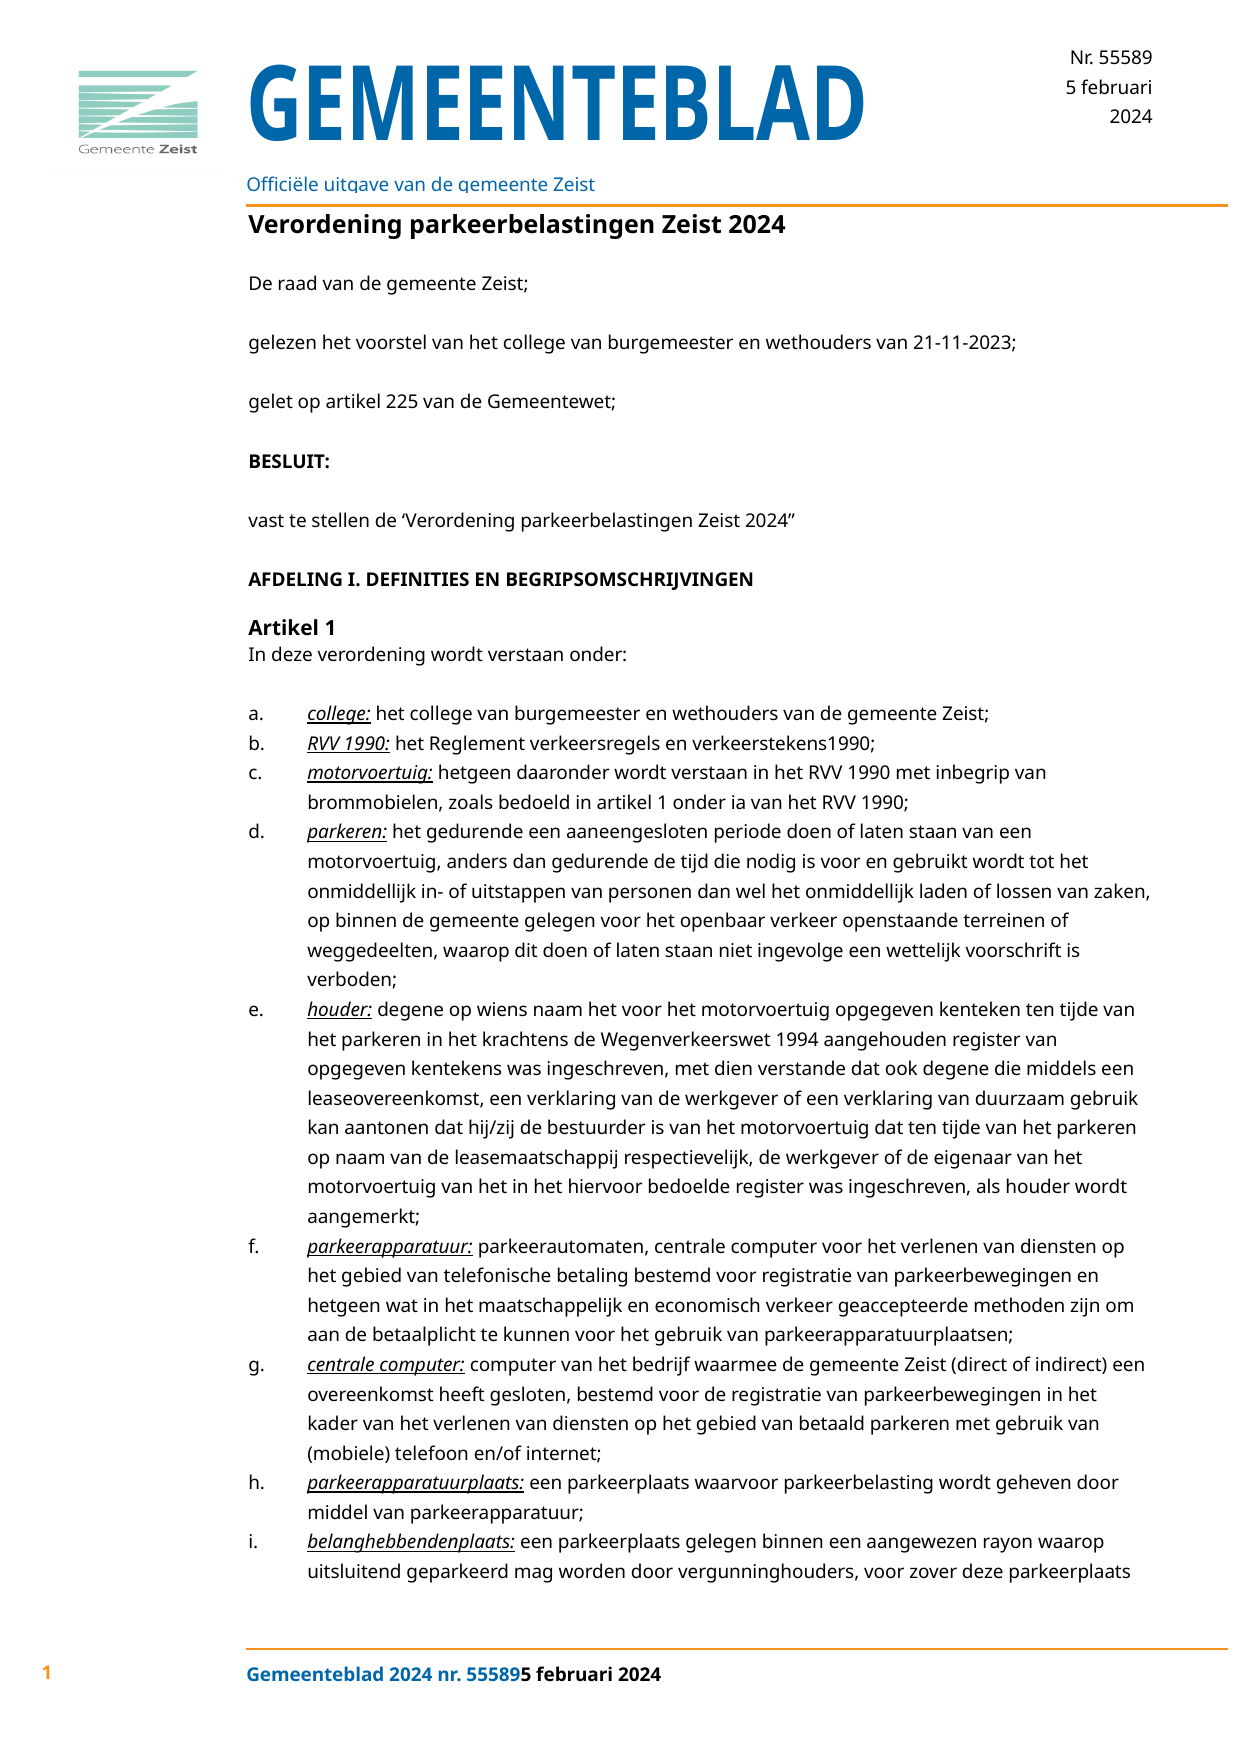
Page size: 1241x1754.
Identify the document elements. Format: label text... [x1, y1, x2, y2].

list centrale computer: computer van het bedrijf waarmee de gemeente Zeist (direct of indirect) een overeenkomst heeft gesloten, bestemd voor de registratie van parkeerbewegingen in het kader van het verlenen van diensten op het gebied van betaald parkeren met gebruik van (mobiele) telefoon en/of internet; [248, 1351, 1152, 1466]
text gelet op artikel 225 van de Gemeentewet; [248, 389, 1152, 414]
list motorvoertuig: hetgeen daaronder wordt verstaan in het RVV 1990 met inbegrip van brommobielen, zoals bedoeld in artikel 1 onder ia van het RVV 1990; [248, 759, 1152, 815]
list parkeerapparatuur: parkeerautomaten, centrale computer voor het verlenen van diensten op het gebied van telefonische betaling bestemd voor registratie van parkeerbewegingen en hetgeen wat in het maatschappelijk en economisch verkeer geaccepteerde methoden zijn om aan de betaalplicht te kunnen voor het gebruik van parkeerapparatuurplaatsen; [248, 1233, 1152, 1347]
text vast te stellen de ‘Verordening parkeerbelastingen Zeist 2024” [248, 507, 1152, 533]
text BESLUIT: [248, 448, 1152, 473]
text Artikel 1 [248, 613, 1152, 641]
list RVV 1990: het Reglement verkeersregels en verkeerstekens1990; [248, 730, 1152, 756]
list college: het college van burgemeester en wethouders van de gemeente Zeist; [248, 700, 1152, 726]
list belanghebbendenplaats: een parkeerplaats gelegen binnen een aangewezen rayon waarop uitsluitend geparkeerd mag worden door vergunninghouders, voor zover deze parkeerplaats [248, 1529, 1152, 1584]
text In deze verordening wordt verstaan onder: [248, 641, 1152, 667]
list parkeren: het gedurende een aaneengesloten periode doen of laten staan van een motorvoertuig, anders dan gedurende de tijd die nodig is voor en gebruikt wordt tot het onmiddellijk in- of uitstappen van personen dan wel het onmiddellijk laden of lossen van zaken, op binnen de gemeente gelegen voor het openbaar verkeer openstaande terreinen of weggedeelten, waarop dit doen of laten staan niet ingevolge een wettelijk voorschrift is verboden; [248, 819, 1152, 992]
text AFDELING I. DEFINITIES EN BEGRIPSOMSCHRIJVINGEN [248, 566, 1152, 592]
text gelezen het voorstel van het college van burgemeester en wethouders van 21-11-2023; [248, 329, 1152, 355]
list houder: degene op wiens naam het voor het motorvoertuig opgegeven kenteken ten tijde van het parkeren in het krachtens de Wegenverkeerswet 1994 aangehouden register van opgegeven kentekens was ingeschreven, met dien verstande dat ook degene die middels een leaseovereenkomst, een verklaring van de werkgever of een verklaring van duurzaam gebruik kan aantonen dat hij/zij de bestuurder is van het motorvoertuig dat ten tijde van het parkeren op naam van de leasemaatschappij respectievelijk, de werkgever of de eigenaar van het motorvoertuig van het in het hiervoor bedoelde register was ingeschreven, als houder wordt aangemerkt; [248, 996, 1152, 1229]
list parkeerapparatuurplaats: een parkeerplaats waarvoor parkeerbelasting wordt geheven door middel van parkeerapparatuur; [248, 1469, 1152, 1525]
text Verordening parkeerbelastingen Zeist 2024 [248, 207, 1152, 241]
picture [41, 47, 231, 172]
text De raad van de gemeente Zeist; [248, 270, 1152, 296]
